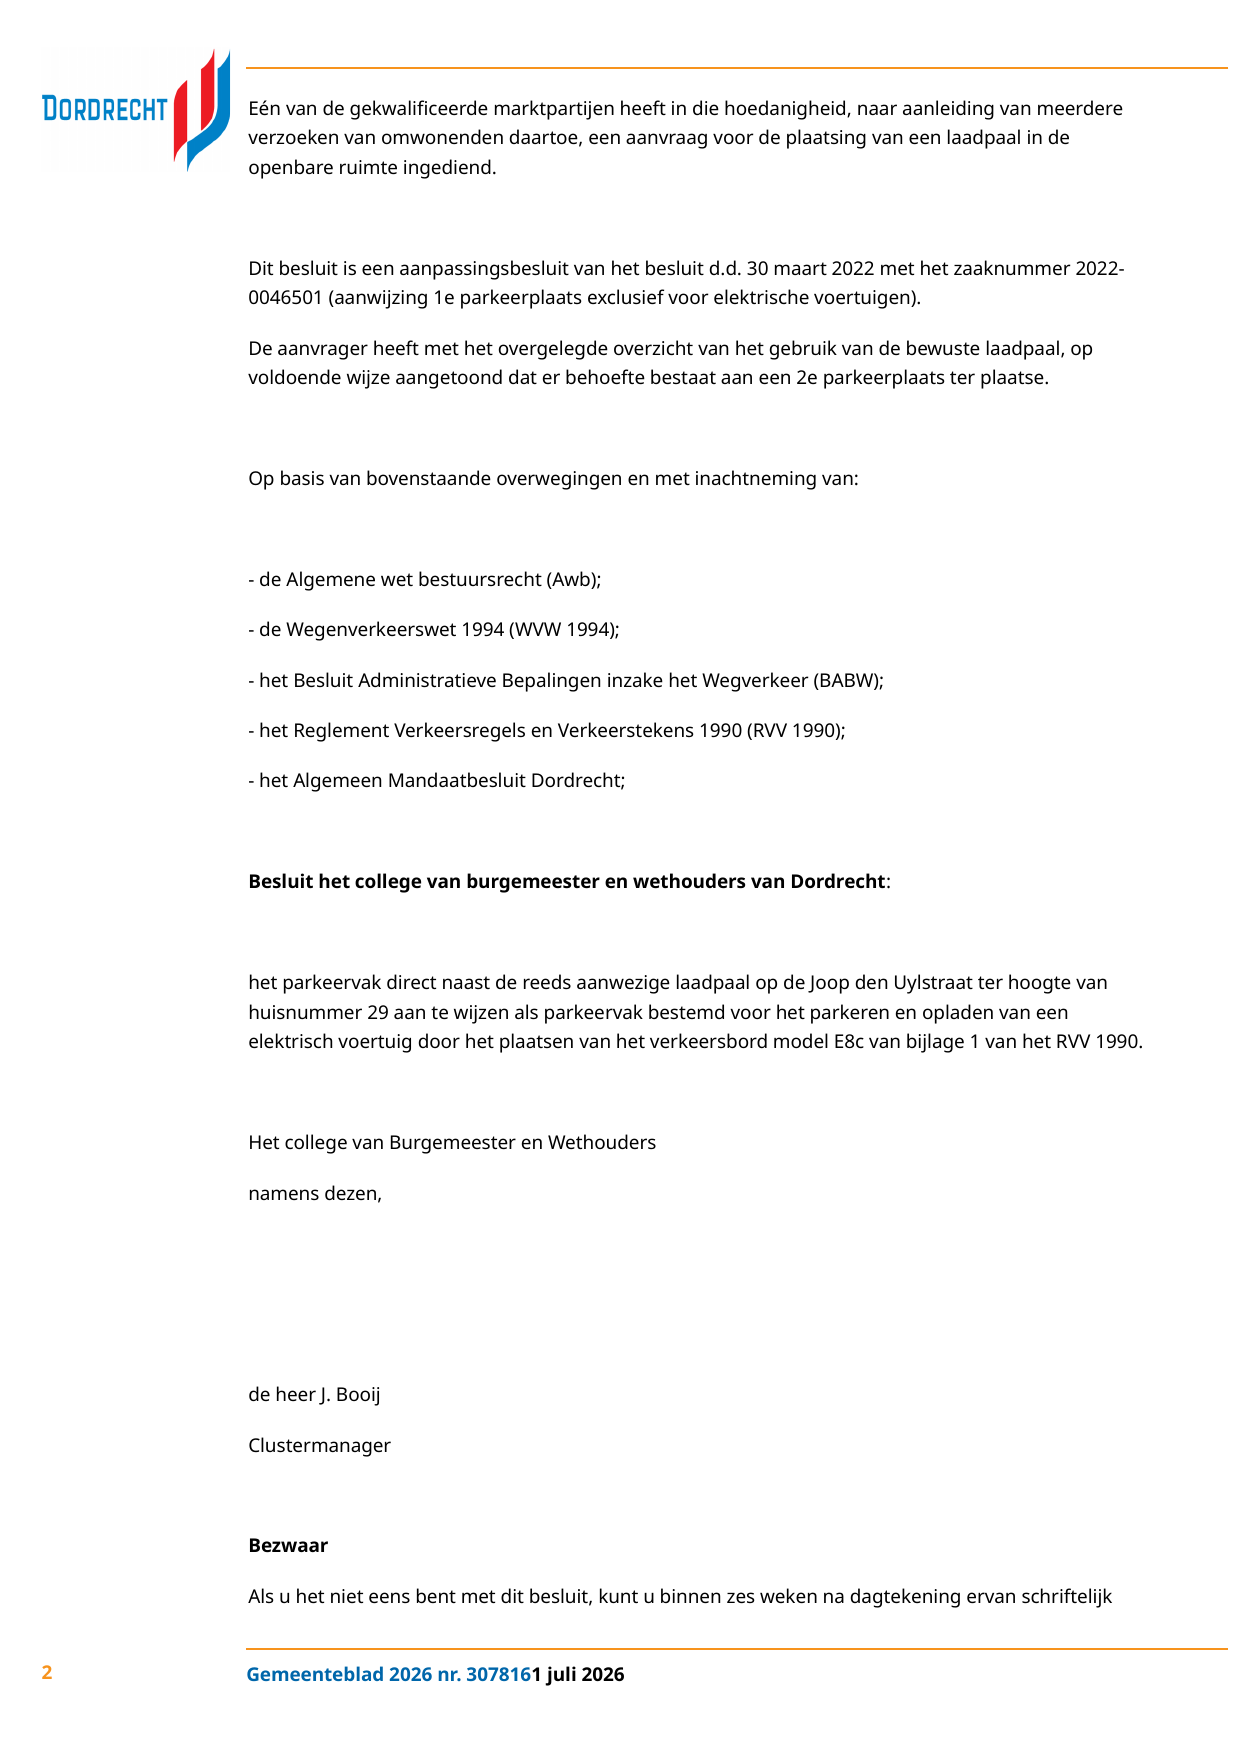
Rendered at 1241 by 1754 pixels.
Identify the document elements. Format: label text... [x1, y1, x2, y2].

text - het Algemeen Mandaatbesluit Dordrecht; [248, 768, 1152, 793]
text Dit besluit is een aanpassingsbesluit van het besluit d.d. 30 maart 2022 met het zaaknummer 2022-0046501 (aanwijzing 1e parkeerplaats exclusief voor elektrische voertuigen). [248, 255, 1152, 310]
text - het Reglement Verkeersregels en Verkeerstekens 1990 (RVV 1990); [248, 717, 1152, 743]
text - het Besluit Administratieve Bepalingen inzake het Wegverkeer (BABW); [248, 667, 1152, 693]
text de heer J. Booij [248, 1381, 1152, 1407]
text Op basis van bovenstaande overwegingen en met inachtneming van: [248, 465, 1152, 491]
text Het college van Burgemeester en Wethouders [248, 1129, 1152, 1155]
text Eén van de gekwalificeerde marktpartijen heeft in die hoedanigheid, naar aanleiding van meerdere verzoeken van omwonenden daartoe, een aanvraag voor de plaatsing van een laadpaal in de openbare ruimte ingediend. [248, 95, 1152, 180]
text - de Wegenverkeerswet 1994 (WVW 1994); [248, 616, 1152, 642]
text De aanvrager heeft met het overgelegde overzicht van het gebruik van de bewuste laadpaal, op voldoende wijze aangetoond dat er behoefte bestaat aan een 2e parkeerplaats ter plaatse. [248, 335, 1152, 390]
text het parkeervak direct naast de reeds aanwezige laadpaal op de Joop den Uylstraat ter hoogte van huisnummer 29 aan te wijzen als parkeervak bestemd voor het parkeren en opladen van een elektrisch voertuig door het plaatsen van het verkeersbord model E8c van bijlage 1 van het RVV 1990. [248, 969, 1152, 1054]
picture [41, 47, 231, 172]
text Bezwaar [248, 1533, 1152, 1558]
text - de Algemene wet bestuursrecht (Awb); [248, 566, 1152, 592]
text Als u het niet eens bent met dit besluit, kunt u binnen zes weken na dagtekening ervan schriftelijk [248, 1583, 1152, 1609]
text namens dezen, [248, 1180, 1152, 1206]
text Clustermanager [248, 1432, 1152, 1458]
text Besluit het college van burgemeester en wethouders van Dordrecht: [248, 868, 1152, 894]
